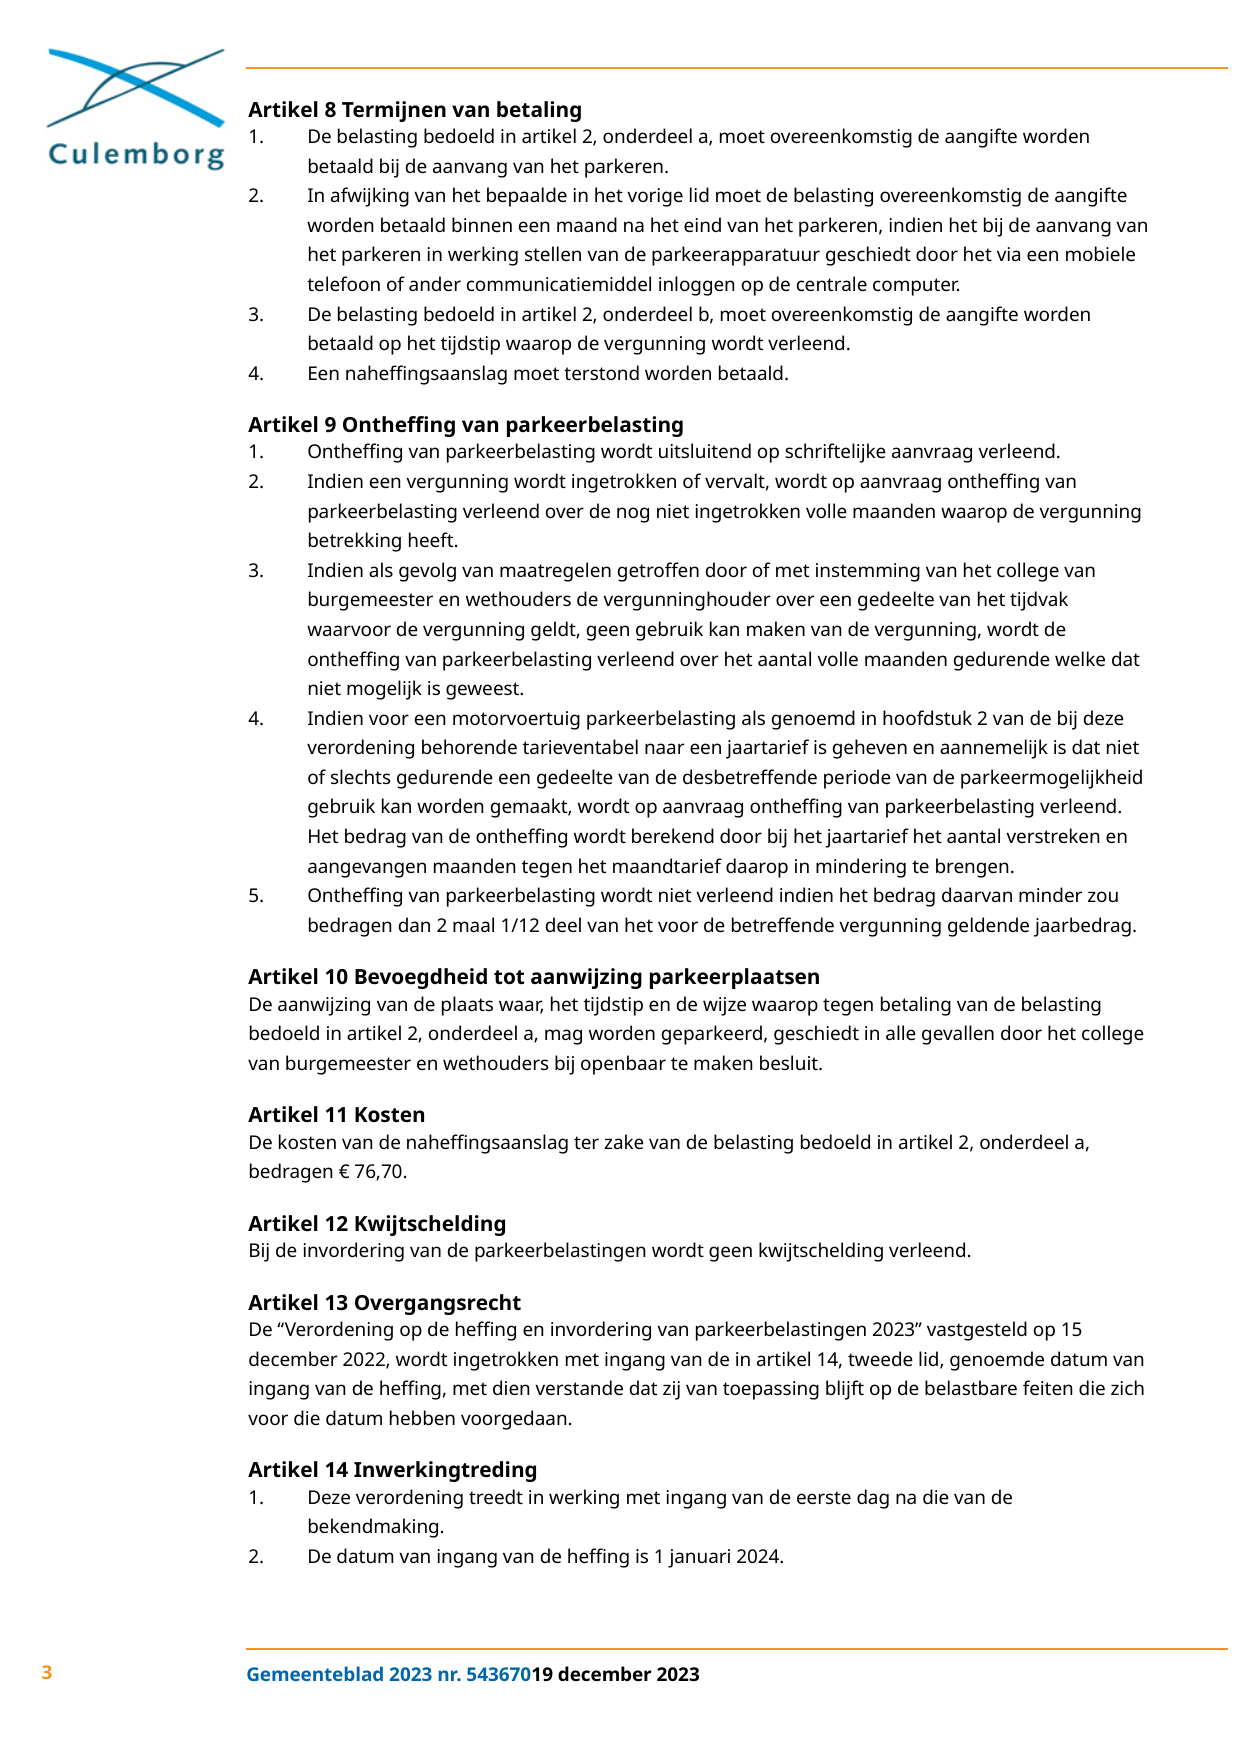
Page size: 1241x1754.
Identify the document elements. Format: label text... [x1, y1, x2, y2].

text De aanwijzing van de plaats waar, het tijdstip en de wijze waarop tegen betaling van de belasting bedoeld in artikel 2, onderdeel a, mag worden geparkeerd, geschiedt in alle gevallen door het college van burgemeester en wethouders bij openbaar te maken besluit. [248, 991, 1152, 1076]
text Artikel 10 Bevoegdheid tot aanwijzing parkeerplaatsen [248, 962, 1152, 991]
list De datum van ingang van de heffing is 1 januari 2024. [248, 1543, 1152, 1569]
list Indien een vergunning wordt ingetrokken of vervalt, wordt op aanvraag ontheffing van parkeerbelasting verleend over de nog niet ingetrokken volle maanden waarop de vergunning betrekking heeft. [248, 468, 1152, 553]
text Artikel 13 Overgangsrecht [248, 1288, 1152, 1316]
text Artikel 8 Termijnen van betaling [248, 95, 1152, 123]
list Indien voor een motorvoertuig parkeerbelasting als genoemd in hoofdstuk 2 van de bij deze verordening behorende tarieventabel naar een jaartarief is geheven en aannemelijk is dat niet of slechts gedurende een gedeelte van de desbetreffende periode van de parkeermogelijkheid gebruik kan worden gemaakt, wordt op aanvraag ontheffing van parkeerbelasting verleend. Het bedrag van de ontheffing wordt berekend door bij het jaartarief het aantal verstreken en aangevangen maanden tegen het maandtarief daarop in mindering te brengen. [248, 705, 1152, 879]
list De belasting bedoeld in artikel 2, onderdeel b, moet overeenkomstig de aangifte worden betaald op het tijdstip waarop de vergunning wordt verleend. [248, 301, 1152, 356]
list Ontheffing van parkeerbelasting wordt niet verleend indien het bedrag daarvan minder zou bedragen dan 2 maal 1/12 deel van het voor de betreffende vergunning geldende jaarbedrag. [248, 882, 1152, 938]
text Artikel 14 Inwerkingtreding [248, 1455, 1152, 1484]
list De belasting bedoeld in artikel 2, onderdeel a, moet overeenkomstig de aangifte worden betaald bij de aanvang van het parkeren. [248, 123, 1152, 178]
list Indien als gevolg van maatregelen getroffen door of met instemming van het college van burgemeester en wethouders de vergunninghouder over een gedeelte van het tijdvak waarvoor de vergunning geldt, geen gebruik kan maken van de vergunning, wordt de ontheffing van parkeerbelasting verleend over het aantal volle maanden gedurende welke dat niet mogelijk is geweest. [248, 557, 1152, 701]
text Artikel 12 Kwijtschelding [248, 1209, 1152, 1237]
list Een naheffingsaanslag moet terstond worden betaald. [248, 360, 1152, 386]
text De “Verordening op de heffing en invordering van parkeerbelastingen 2023” vastgesteld op 15 december 2022, wordt ingetrokken met ingang van de in artikel 14, tweede lid, genoemde datum van ingang van de heffing, met dien verstande dat zij van toepassing blijft op de belastbare feiten die zich voor die datum hebben voorgedaan. [248, 1316, 1152, 1431]
picture [41, 47, 231, 172]
text Bij de invordering van de parkeerbelastingen wordt geen kwijtschelding verleend. [248, 1237, 1152, 1263]
list Ontheffing van parkeerbelasting wordt uitsluitend op schriftelijke aanvraag verleend. [248, 439, 1152, 464]
list Deze verordening treedt in werking met ingang van de eerste dag na die van de bekendmaking. [248, 1484, 1152, 1539]
text Artikel 11 Kosten [248, 1101, 1152, 1129]
text De kosten van de naheffingsaanslag ter zake van de belasting bedoeld in artikel 2, onderdeel a, bedragen € 76,70. [248, 1129, 1152, 1184]
list In afwijking van het bepaalde in het vorige lid moet de belasting overeenkomstig de aangifte worden betaald binnen een maand na het eind van het parkeren, indien het bij de aanvang van het parkeren in werking stellen van de parkeerapparatuur geschiedt door het via een mobiele telefoon of ander communicatiemiddel inloggen op de centrale computer. [248, 182, 1152, 297]
text Artikel 9 Ontheffing van parkeerbelasting [248, 410, 1152, 439]
